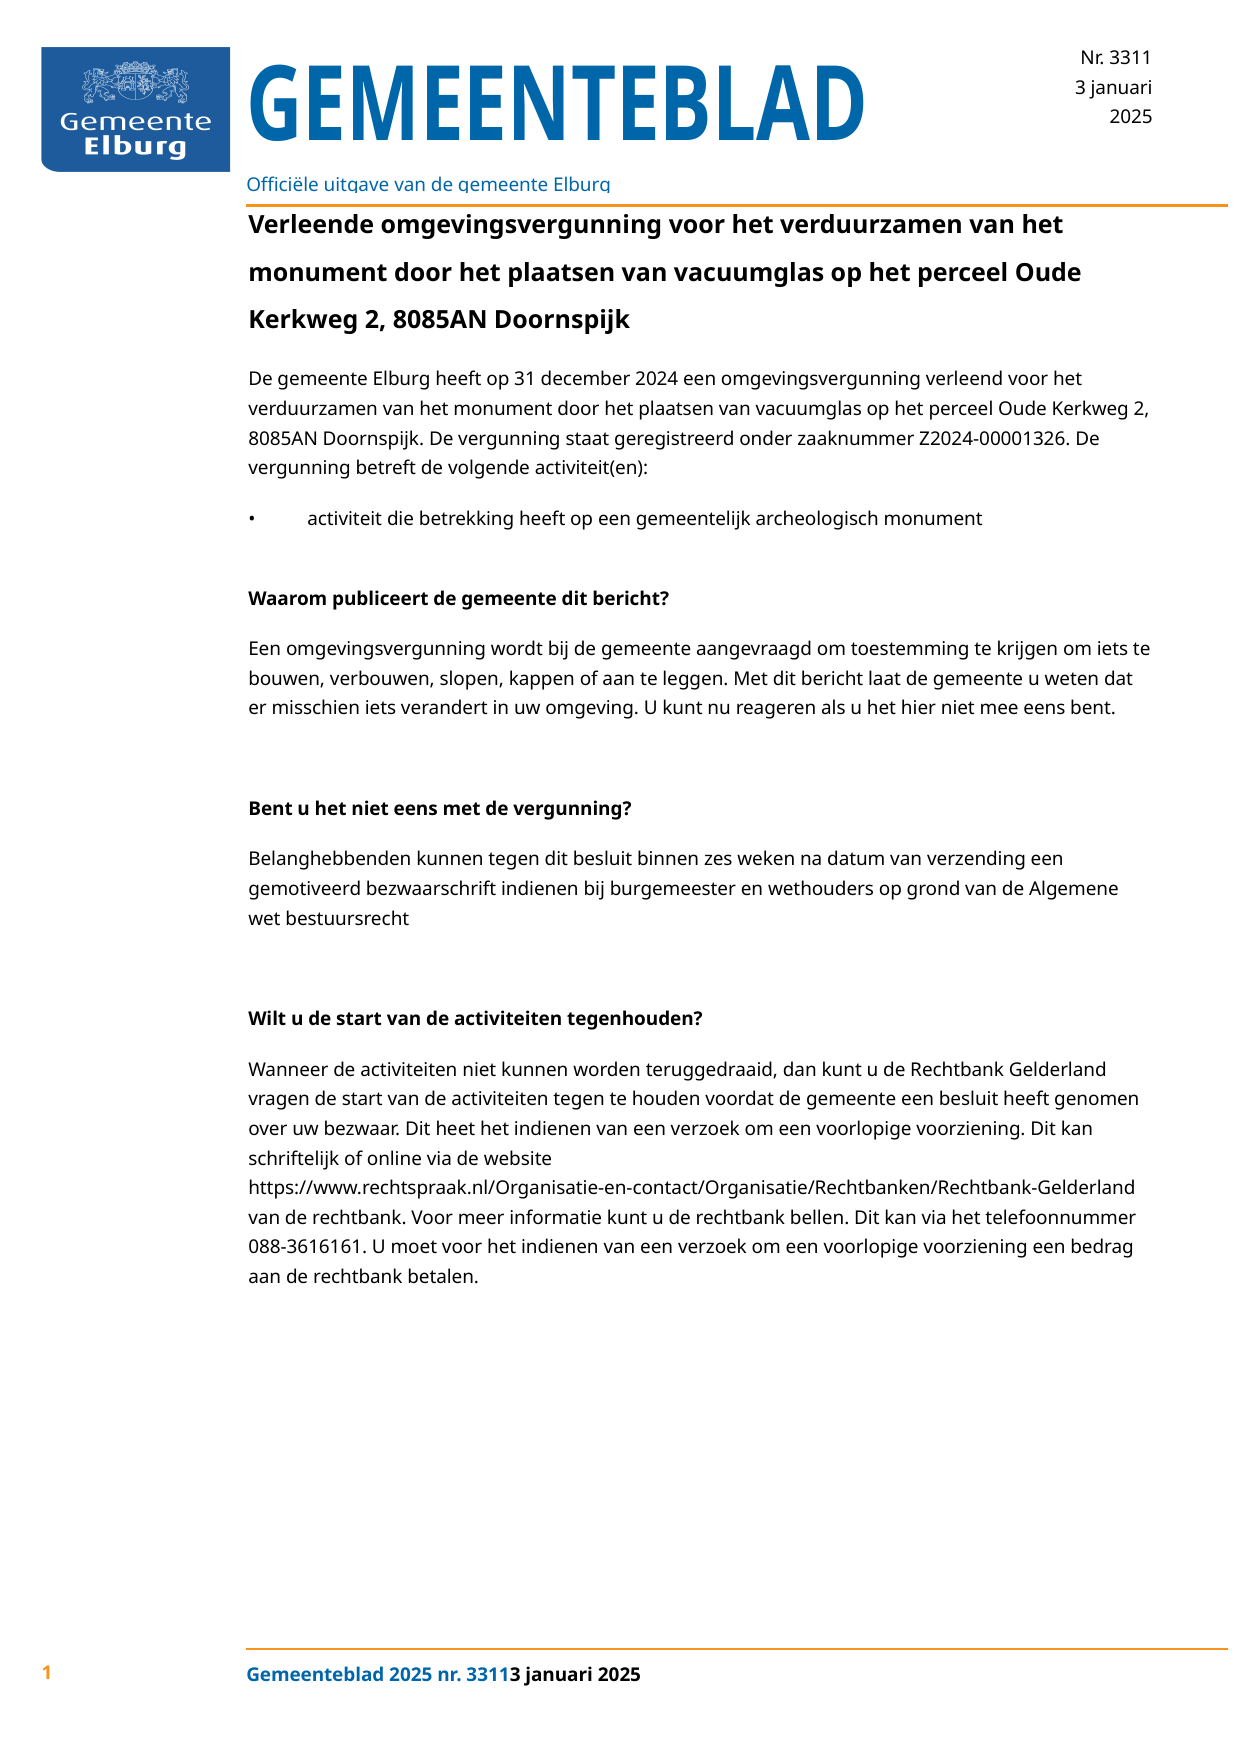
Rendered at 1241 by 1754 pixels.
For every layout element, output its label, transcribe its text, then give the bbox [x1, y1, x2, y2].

text De gemeente Elburg heeft op 31 december 2024 een omgevingsvergunning verleend voor het verduurzamen van het monument door het plaatsen van vacuumglas op het perceel Oude Kerkweg 2, 8085AN Doornspijk. De vergunning staat geregistreerd onder zaaknummer Z2024-00001326. De vergunning betreft de volgende activiteit(en): [248, 366, 1152, 480]
picture [41, 47, 231, 172]
text Verleende omgevingsvergunning voor het verduurzamen van het monument door het plaatsen van vacuumglas op het perceel Oude Kerkweg 2, 8085AN Doornspijk [248, 207, 1152, 336]
text Wilt u de start van de activiteiten tegenhouden? [248, 1006, 1152, 1031]
text Wanneer de activiteiten niet kunnen worden teruggedraaid, dan kunt u de Rechtbank Gelderland vragen de start van de activiteiten tegen te houden voordat de gemeente een besluit heeft genomen over uw bezwaar. Dit heet het indienen van een verzoek om een voorlopige voorziening. Dit kan schriftelijk of online via de website https://www.rechtspraak.nl/Organisatie-en-contact/Organisatie/Rechtbanken/Rechtbank-Gelderland van de rechtbank. Voor meer informatie kunt u de rechtbank bellen. Dit kan via het telefoonnummer 088-3616161. U moet voor het indienen van een verzoek om een voorlopige voorziening een bedrag aan de rechtbank betalen. [248, 1056, 1152, 1289]
text Een omgevingsvergunning wordt bij de gemeente aangevraagd om toestemming te krijgen om iets te bouwen, verbouwen, slopen, kappen of aan te leggen. Met dit bericht laat de gemeente u weten dat er misschien iets verandert in uw omgeving. U kunt nu reageren als u het hier niet mee eens bent. [248, 635, 1152, 720]
text Belanghebbenden kunnen tegen dit besluit binnen zes weken na datum van verzending een gemotiveerd bezwaarschrift indienen bij burgemeester en wethouders op grond van de Algemene wet bestuursrecht [248, 846, 1152, 930]
text Waarom publiceert de gemeente dit bericht? [248, 585, 1152, 610]
list activiteit die betrekking heeft op een gemeentelijk archeologisch monument [248, 505, 1152, 530]
text Bent u het niet eens met de vergunning? [248, 795, 1152, 821]
